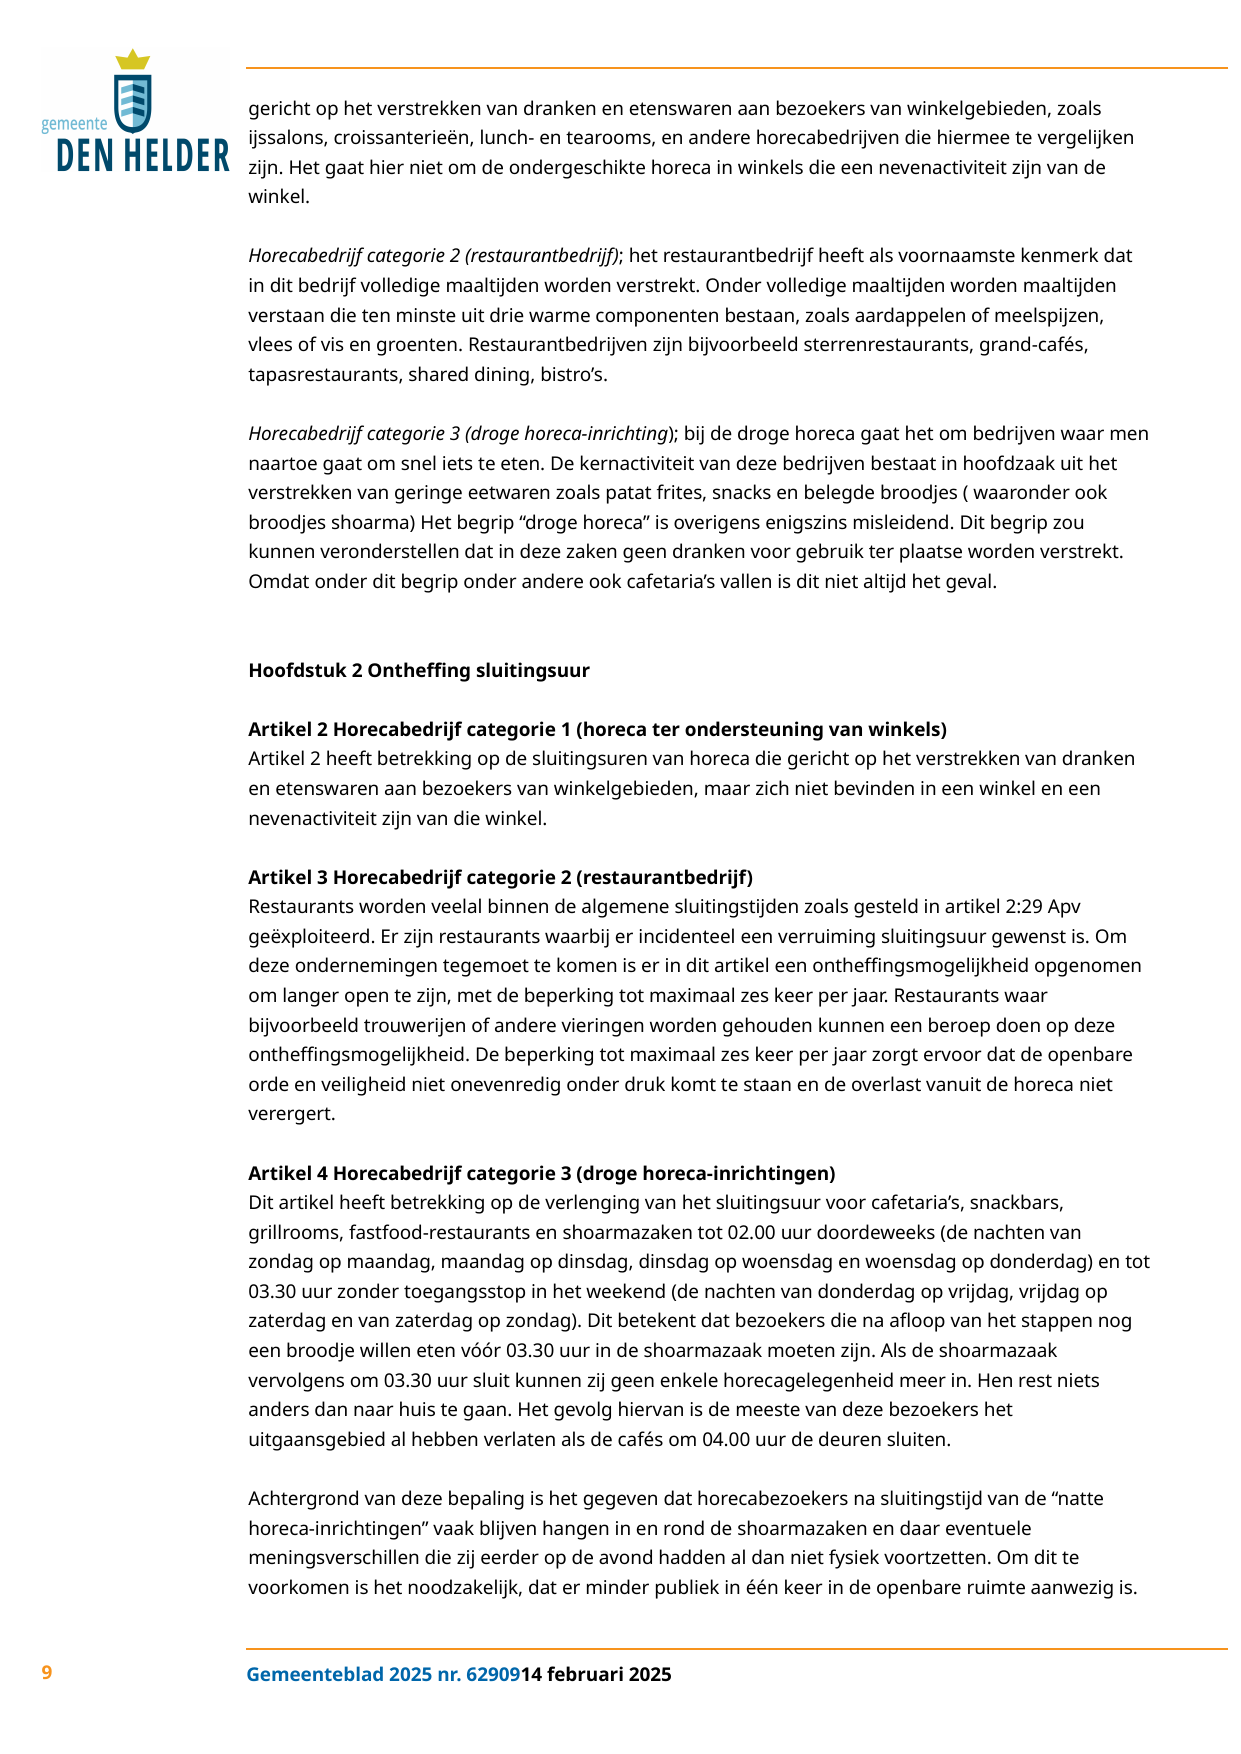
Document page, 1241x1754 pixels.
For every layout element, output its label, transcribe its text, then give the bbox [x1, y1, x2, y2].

text Artikel 2 Horecabedrijf categorie 1 (horeca ter ondersteuning van winkels) [248, 716, 1152, 742]
text gericht op het verstrekken van dranken en etenswaren aan bezoekers van winkelgebieden, zoals ijssalons, croissanterieën, lunch- en tearooms, en andere horecabedrijven die hiermee te vergelijken zijn. Het gaat hier niet om de ondergeschikte horeca in winkels die een nevenactiviteit zijn van de winkel. [248, 95, 1152, 209]
text Horecabedrijf categorie 3 (droge horeca-inrichting); bij de droge horeca gaat het om bedrijven waar men naartoe gaat om snel iets te eten. De kernactiviteit van deze bedrijven bestaat in hoofdzaak uit het verstrekken van geringe eetwaren zoals patat frites, snacks en belegde broodjes ( waaronder ook broodjes shoarma) Het begrip “droge horeca” is overigens enigszins misleidend. Dit begrip zou kunnen veronderstellen dat in deze zaken geen dranken voor gebruik ter plaatse worden verstrekt. Omdat onder dit begrip onder andere ook cafetaria’s vallen is dit niet altijd het geval. [248, 420, 1152, 594]
text Hoofdstuk 2 Ontheffing sluitingsuur [248, 657, 1152, 683]
text Artikel 3 Horecabedrijf categorie 2 (restaurantbedrijf) [248, 864, 1152, 890]
text Dit artikel heeft betrekking op de verlenging van het sluitingsuur voor cafetaria’s, snackbars, grillrooms, fastfood-restaurants en shoarmazaken tot 02.00 uur doordeweeks (de nachten van zondag op maandag, maandag op dinsdag, dinsdag op woensdag en woensdag op donderdag) en tot 03.30 uur zonder toegangsstop in het weekend (de nachten van donderdag op vrijdag, vrijdag op zaterdag en van zaterdag op zondag). Dit betekent dat bezoekers die na afloop van het stappen nog een broodje willen eten vóór 03.30 uur in de shoarmazaak moeten zijn. Als de shoarmazaak vervolgens om 03.30 uur sluit kunnen zij geen enkele horecagelegenheid meer in. Hen rest niets anders dan naar huis te gaan. Het gevolg hiervan is de meeste van deze bezoekers het uitgaansgebied al hebben verlaten als de cafés om 04.00 uur de deuren sluiten. [248, 1189, 1152, 1452]
text Artikel 4 Horecabedrijf categorie 3 (droge horeca-inrichtingen) [248, 1160, 1152, 1186]
text Horecabedrijf categorie 2 (restaurantbedrijf); het restaurantbedrijf heeft als voornaamste kenmerk dat in dit bedrijf volledige maaltijden worden verstrekt. Onder volledige maaltijden worden maaltijden verstaan die ten minste uit drie warme componenten bestaan, zoals aardappelen of meelspijzen, vlees of vis en groenten. Restaurantbedrijven zijn bijvoorbeeld sterrenrestaurants, grand-cafés, tapasrestaurants, shared dining, bistro’s. [248, 243, 1152, 387]
picture [130, 157, 135, 172]
picture [41, 47, 231, 172]
picture [182, 144, 187, 165]
text Restaurants worden veelal binnen de algemene sluitingstijden zoals gesteld in artikel 2:29 Apv geëxploiteerd. Er zijn restaurants waarbij er incidenteel een verruiming sluitingsuur gewenst is. Om deze ondernemingen tegemoet te komen is er in dit artikel een ontheffingsmogelijkheid opgenomen om langer open te zijn, met de beperking tot maximaal zes keer per jaar. Restaurants waar bijvoorbeeld trouwerijen of andere vieringen worden gehouden kunnen een beroep doen op deze ontheffingsmogelijkheid. De beperking tot maximaal zes keer per jaar zorgt ervoor dat de openbare orde en veiligheid niet onevenredig onder druk komt te staan en de overlast vanuit de horeca niet verergert. [248, 893, 1152, 1126]
text Achtergrond van deze bepaling is het gegeven dat horecabezoekers na sluitingstijd van de “natte horeca-inrichtingen” vaak blijven hangen in en rond de shoarmazaken en daar eventuele meningsverschillen die zij eerder op de avond hadden al dan niet fysiek voortzetten. Om dit te voorkomen is het noodzakelijk, dat er minder publiek in één keer in de openbare ruimte aanwezig is. [248, 1485, 1152, 1600]
text Artikel 2 heeft betrekking op de sluitingsuren van horeca die gericht op het verstrekken van dranken en etenswaren aan bezoekers van winkelgebieden, maar zich niet bevinden in een winkel en een nevenactiviteit zijn van die winkel. [248, 746, 1152, 831]
picture [220, 160, 224, 172]
picture [63, 144, 68, 165]
picture [100, 154, 106, 172]
